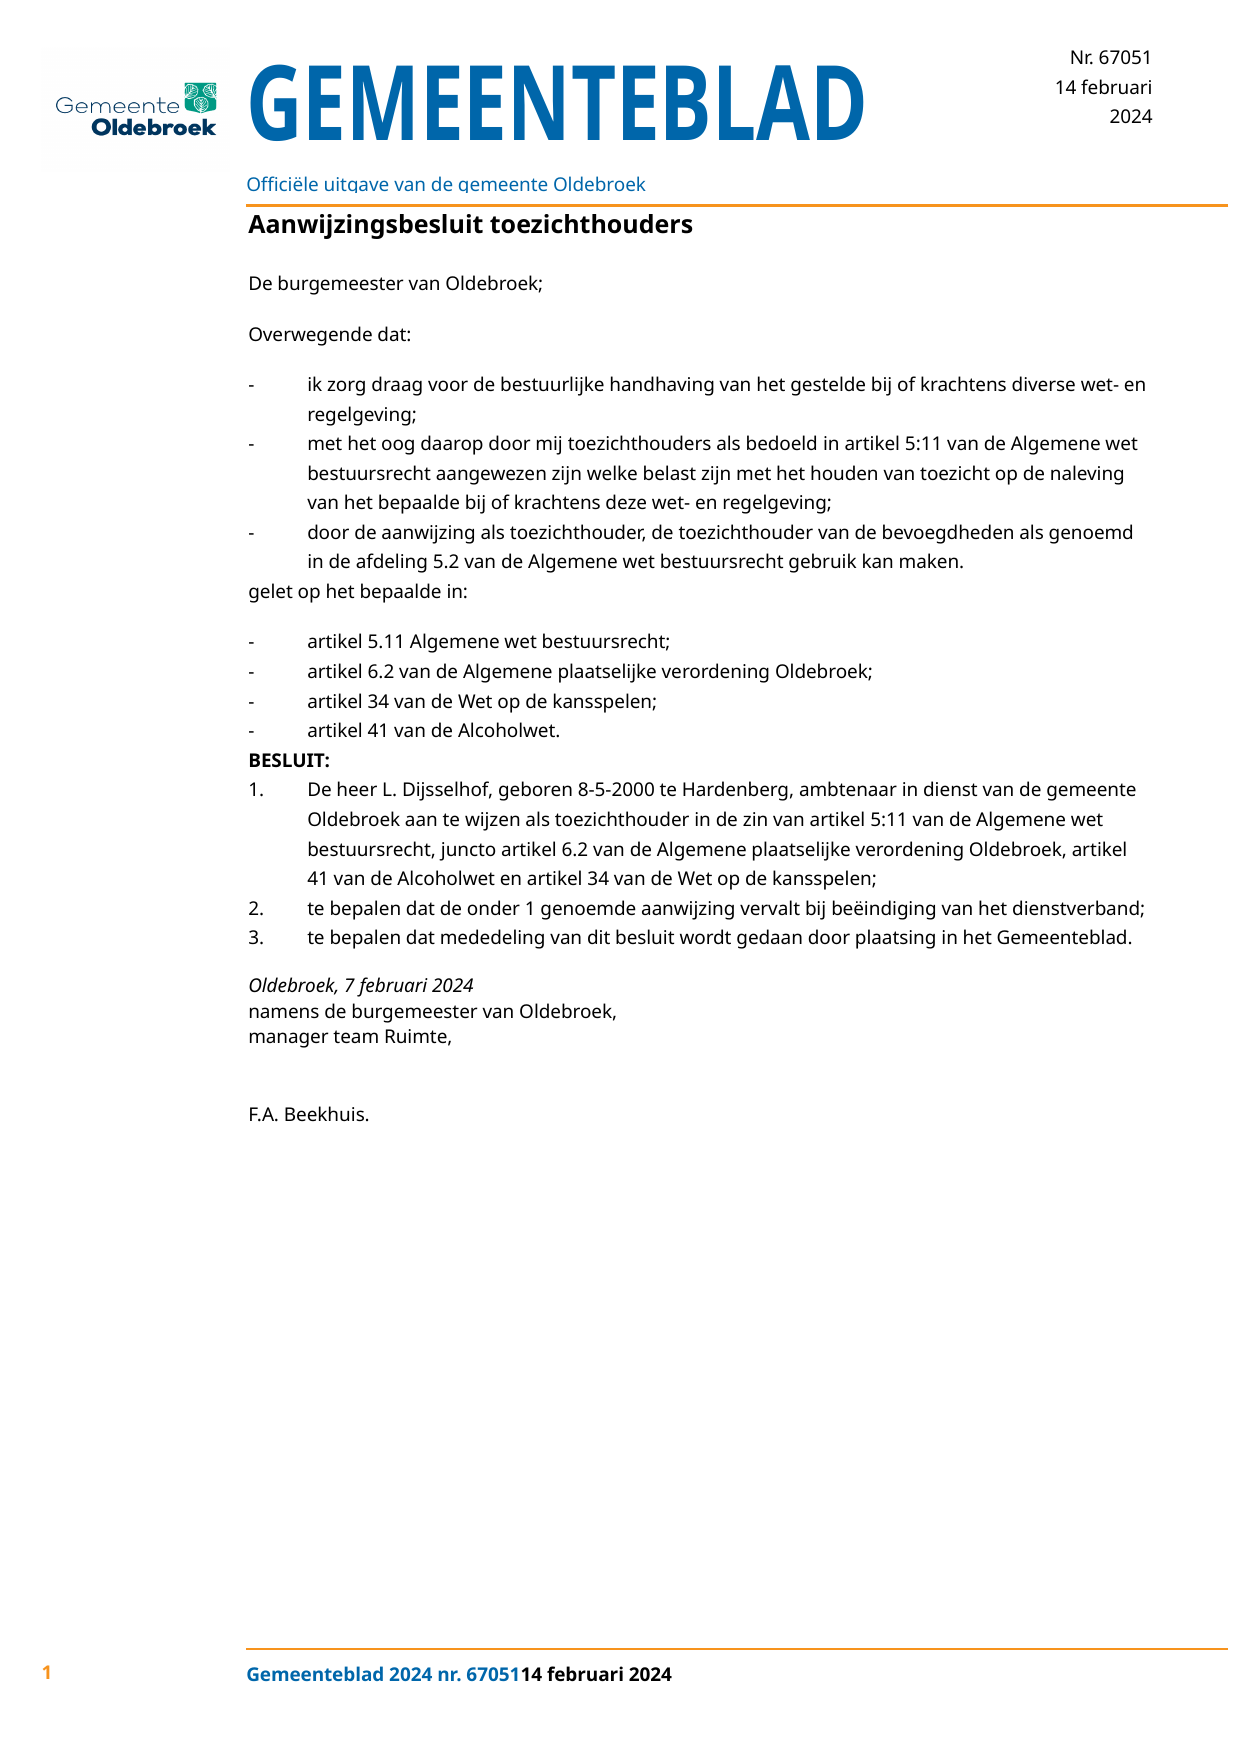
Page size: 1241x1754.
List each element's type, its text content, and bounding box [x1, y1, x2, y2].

list De heer L. Dijsselhof, geboren 8-5-2000 te Hardenberg, ambtenaar in dienst van de gemeente Oldebroek aan te wijzen als toezichthouder in de zin van artikel 5:11 van de Algemene wet bestuursrecht, juncto artikel 6.2 van de Algemene plaatselijke verordening Oldebroek, artikel 41 van de Alcoholwet en artikel 34 van de Wet op de kansspelen; [248, 777, 1152, 891]
text Aanwijzingsbesluit toezichthouders [248, 207, 1152, 241]
text manager team Ruimte, [248, 1024, 1152, 1049]
list met het oog daarop door mij toezichthouders als bedoeld in artikel 5:11 van de Algemene wet bestuursrecht aangewezen zijn welke belast zijn met het houden van toezicht op de naleving van het bepaalde bij of krachtens deze wet- en regelgeving; [248, 430, 1152, 515]
text gelet op het bepaalde in: [248, 578, 1152, 604]
list door de aanwijzing als toezichthouder, de toezichthouder van de bevoegdheden als genoemd in de afdeling 5.2 van de Algemene wet bestuursrecht gebruik kan maken. [248, 519, 1152, 574]
text Oldebroek, 7 februari 2024 [248, 972, 1152, 998]
text De burgemeester van Oldebroek; [248, 270, 1152, 296]
text F.A. Beekhuis. [248, 1101, 1152, 1127]
list artikel 41 van de Alcoholwet. [248, 717, 1152, 743]
list artikel 34 van de Wet op de kansspelen; [248, 688, 1152, 713]
text BESLUIT: [248, 747, 1152, 773]
list artikel 5.11 Algemene wet bestuursrecht; [248, 629, 1152, 654]
picture [41, 47, 231, 172]
list te bepalen dat mededeling van dit besluit wordt gedaan door plaatsing in het Gemeenteblad. [248, 924, 1152, 950]
list artikel 6.2 van de Algemene plaatselijke verordening Oldebroek; [248, 658, 1152, 684]
text namens de burgemeester van Oldebroek, [248, 998, 1152, 1024]
text Overwegende dat: [248, 321, 1152, 346]
list te bepalen dat de onder 1 genoemde aanwijzing vervalt bij beëindiging van het dienstverband; [248, 895, 1152, 921]
list ik zorg draag voor de bestuurlijke handhaving van het gestelde bij of krachtens diverse wet- en regelgeving; [248, 371, 1152, 426]
